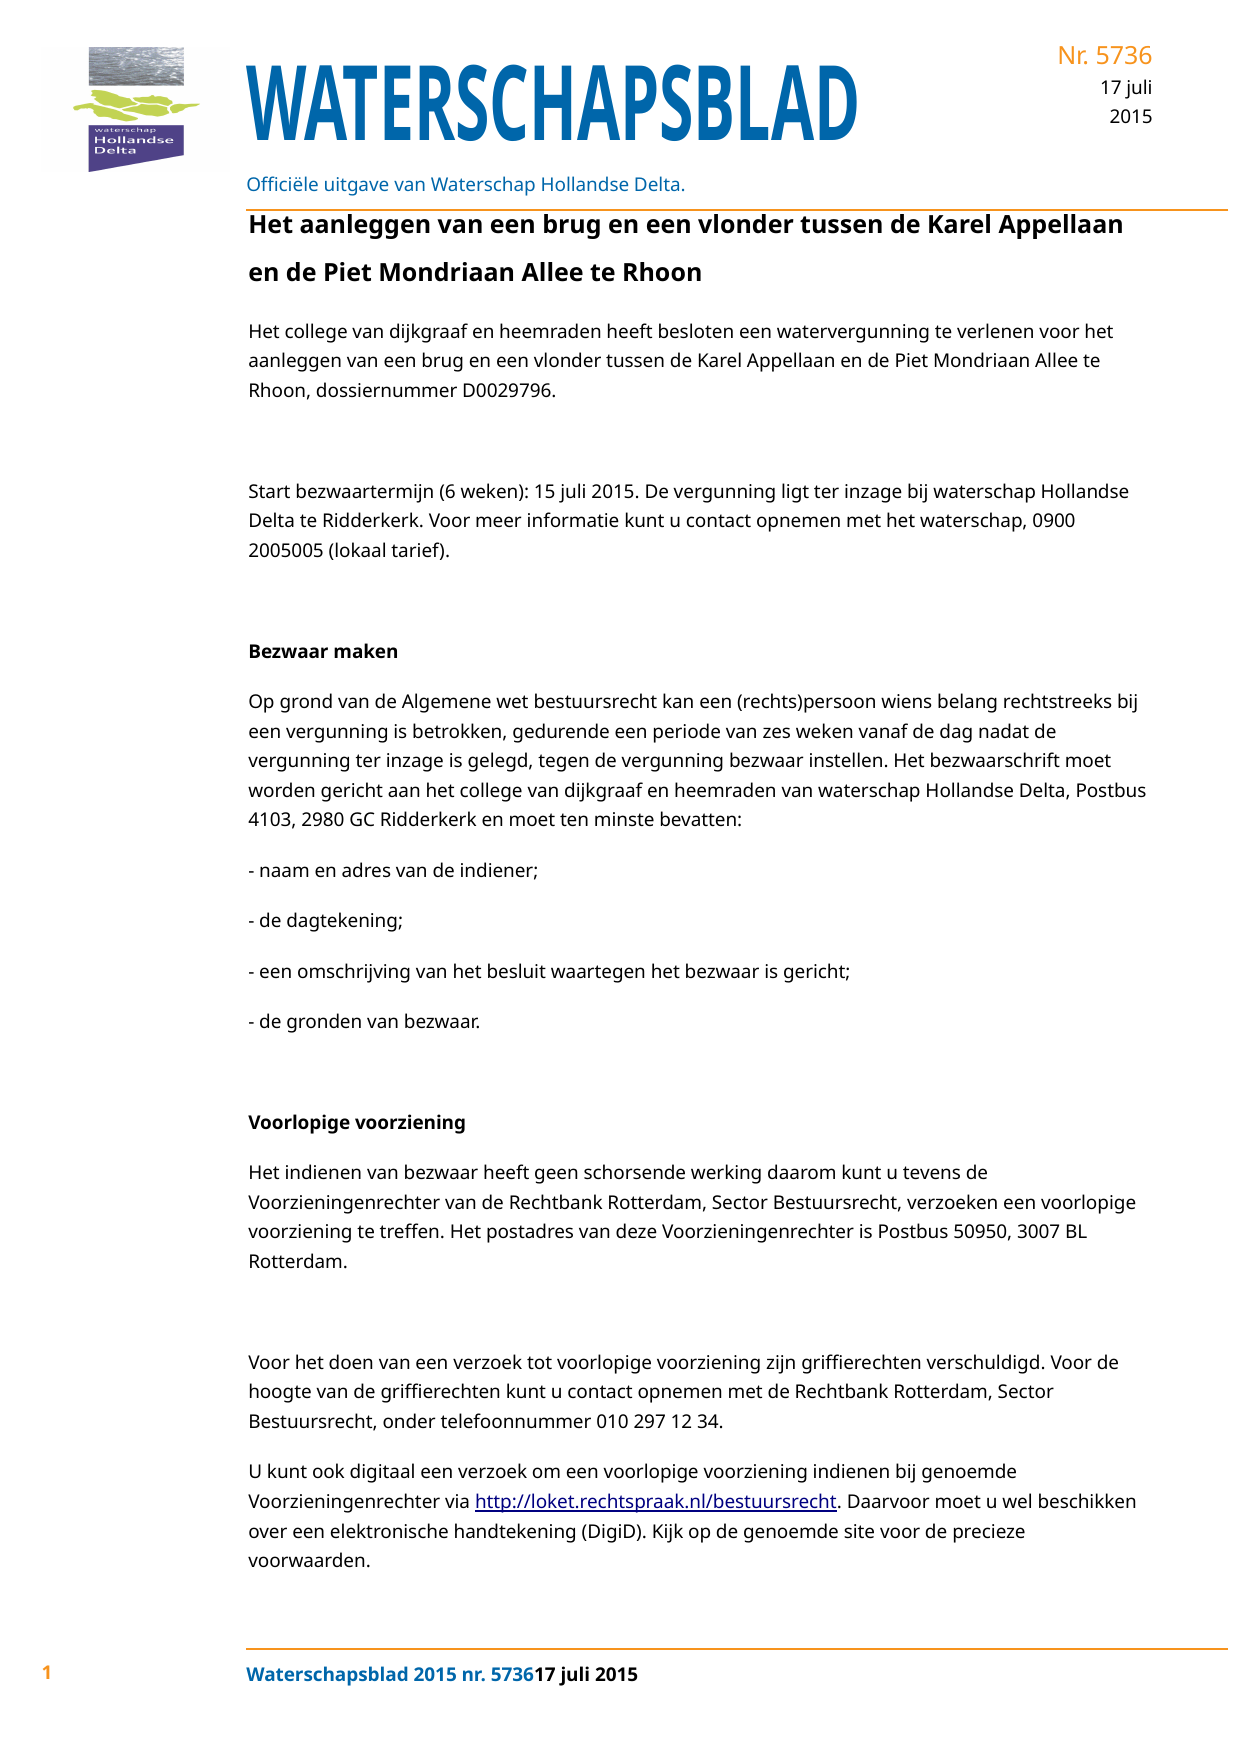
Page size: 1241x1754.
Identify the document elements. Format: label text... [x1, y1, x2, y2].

picture [41, 47, 231, 172]
text Het college van dijkgraaf en heemraden heeft besloten een watervergunning te verlenen voor het aanleggen van een brug en een vlonder tussen de Karel Appellaan en de Piet Mondriaan Allee te Rhoon, dossiernummer D0029796. [248, 318, 1152, 403]
text - de gronden van bezwaar. [248, 1008, 1152, 1034]
text Bezwaar maken [248, 638, 1152, 664]
text U kunt ook digitaal een verzoek om een voorlopige voorziening indienen bij genoemde Voorzieningenrechter via http://loket.rechtspraak.nl/bestuursrecht. Daarvoor moet u wel beschikken over een elektronische handtekening (DigiD). Kijk op de genoemde site voor de precieze voorwaarden. [248, 1459, 1152, 1573]
text Op grond van de Algemene wet bestuursrecht kan een (rechts)persoon wiens belang rechtstreeks bij een vergunning is betrokken, gedurende een periode van zes weken vanaf de dag nadat de vergunning ter inzage is gelegd, tegen de vergunning bezwaar instellen. Het bezwaarschrift moet worden gericht aan het college van dijkgraaf en heemraden van waterschap Hollandse Delta, Postbus 4103, 2980 GC Ridderkerk en moet ten minste bevatten: [248, 688, 1152, 832]
text Voorlopige voorziening [248, 1109, 1152, 1135]
text Het aanleggen van een brug en een vlonder tussen de Karel Appellaan en de Piet Mondriaan Allee te Rhoon [248, 211, 1152, 288]
text Het indienen van bezwaar heeft geen schorsende werking daarom kunt u tevens de Voorzieningenrechter van de Rechtbank Rotterdam, Sector Bestuursrecht, verzoeken een voorlopige voorziening te treffen. Het postadres van deze Voorzieningenrechter is Postbus 50950, 3007 BL Rotterdam. [248, 1159, 1152, 1274]
text - naam en adres van de indiener; [248, 857, 1152, 883]
text - de dagtekening; [248, 907, 1152, 933]
text - een omschrijving van het besluit waartegen het bezwaar is gericht; [248, 958, 1152, 984]
text Voor het doen van een verzoek tot voorlopige voorziening zijn griffierechten verschuldigd. Voor de hoogte van de griffierechten kunt u contact opnemen met de Rechtbank Rotterdam, Sector Bestuursrecht, onder telefoonnummer 010 297 12 34. [248, 1349, 1152, 1434]
text Start bezwaartermijn (6 weken): 15 juli 2015. De vergunning ligt ter inzage bij waterschap Hollandse Delta te Ridderkerk. Voor meer informatie kunt u contact opnemen met het waterschap, 0900 2005005 (lokaal tarief). [248, 478, 1152, 563]
